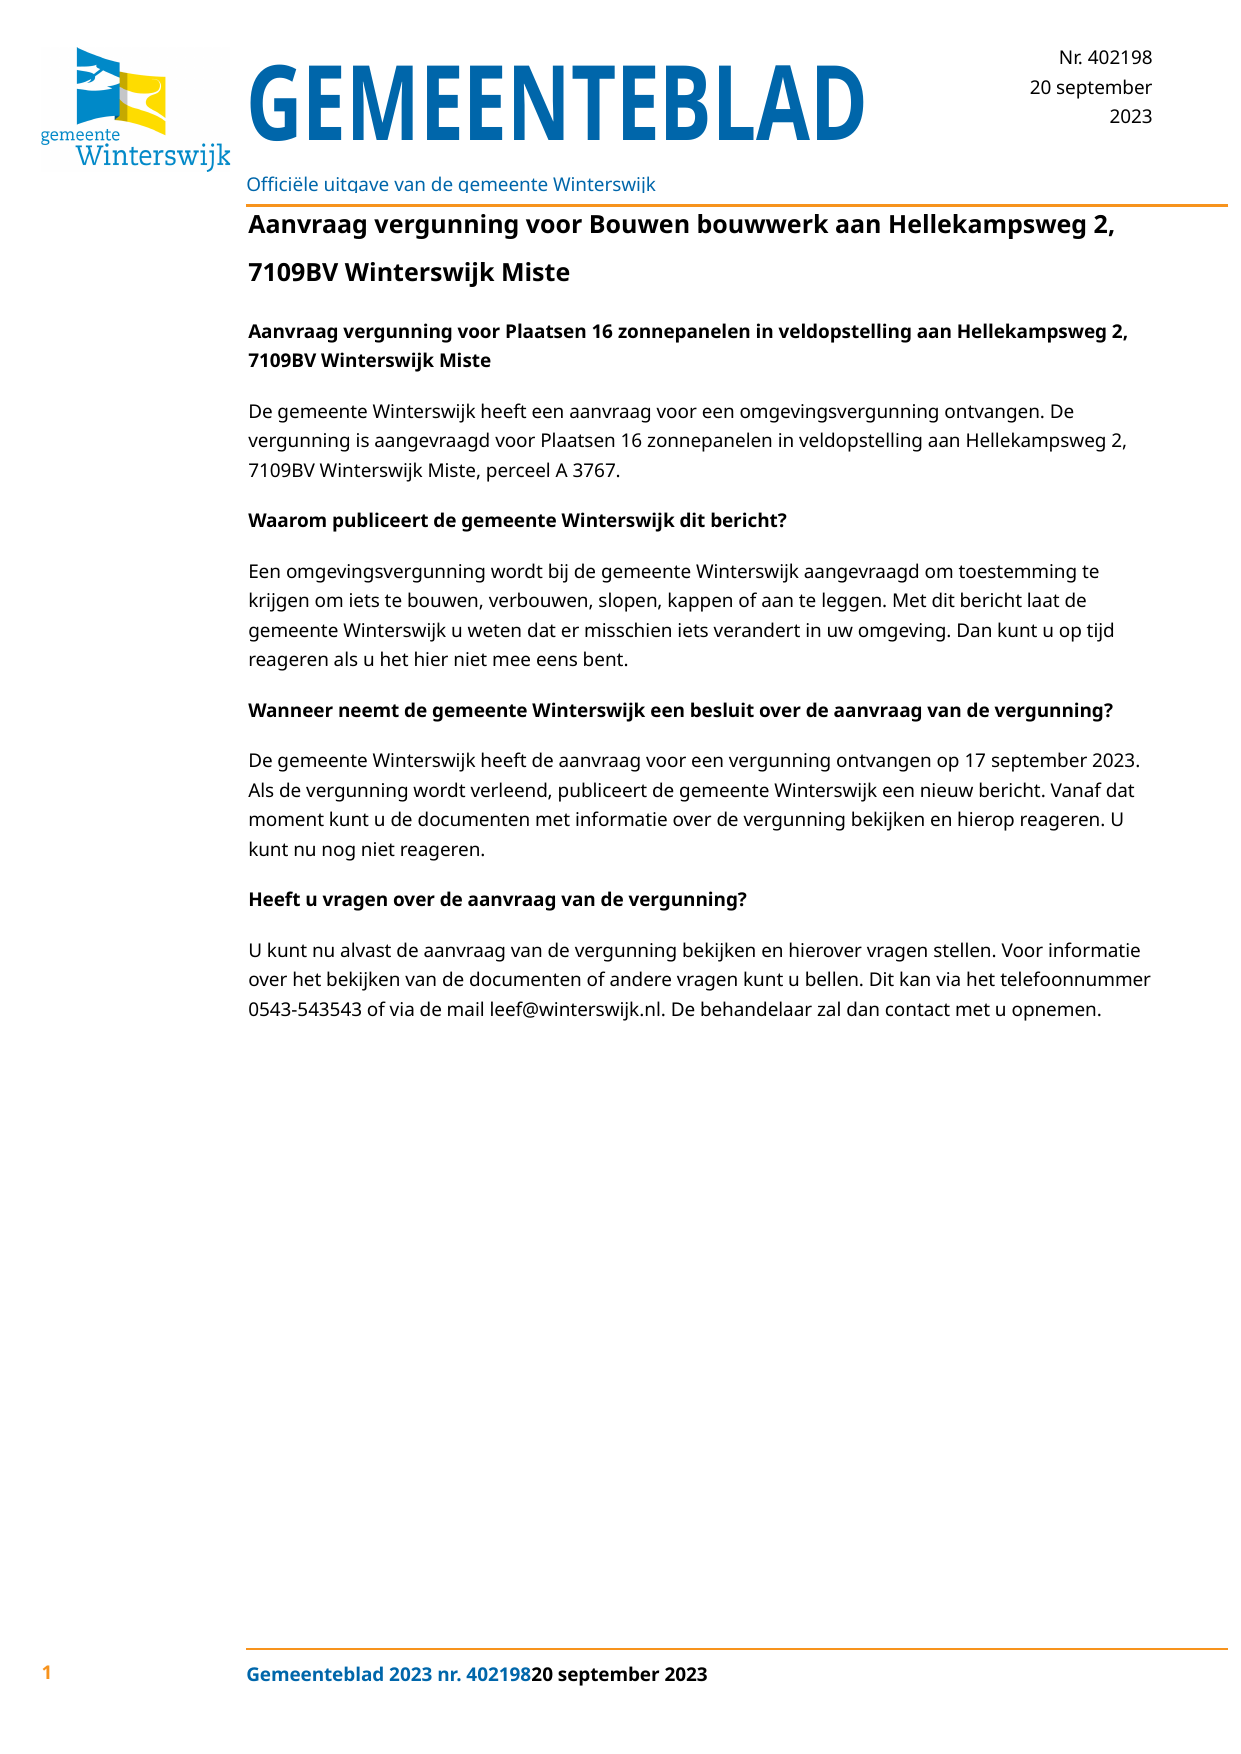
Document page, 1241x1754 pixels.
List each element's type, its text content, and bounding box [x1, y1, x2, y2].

picture [225, 153, 231, 162]
picture [41, 47, 231, 172]
text De gemeente Winterswijk heeft de aanvraag voor een vergunning ontvangen op 17 september 2023. Als de vergunning wordt verleend, publiceert de gemeente Winterswijk een nieuw bericht. Vanaf dat moment kunt u de documenten met informatie over de vergunning bekijken en hierop reageren. U kunt nu nog niet reageren. [248, 747, 1152, 862]
text Heeft u vragen over de aanvraag van de vergunning? [248, 887, 1152, 912]
text U kunt nu alvast de aanvraag van de vergunning bekijken en hierover vragen stellen. Voor informatie over het bekijken van de documenten of andere vragen kunt u bellen. Dit kan via het telefoonnummer 0543-543543 of via de mail leef@winterswijk.nl. De behandelaar zal dan contact met u opnemen. [248, 937, 1152, 1022]
text De gemeente Winterswijk heeft een aanvraag voor een omgevingsvergunning ontvangen. De vergunning is aangevraagd voor Plaatsen 16 zonnepanelen in veldopstelling aan Hellekampsweg 2, 7109BV Winterswijk Miste, perceel A 3767. [248, 398, 1152, 483]
text Wanneer neemt de gemeente Winterswijk een besluit over de aanvraag van de vergunning? [248, 697, 1152, 723]
text Aanvraag vergunning voor Bouwen bouwwerk aan Hellekampsweg 2, 7109BV Winterswijk Miste [248, 207, 1152, 288]
text Aanvraag vergunning voor Plaatsen 16 zonnepanelen in veldopstelling aan Hellekampsweg 2, 7109BV Winterswijk Miste [248, 318, 1152, 373]
text Een omgevingsvergunning wordt bij de gemeente Winterswijk aangevraagd om toestemming te krijgen om iets te bouwen, verbouwen, slopen, kappen of aan te leggen. Met dit bericht laat de gemeente Winterswijk u weten dat er misschien iets verandert in uw omgeving. Dan kunt u op tijd reageren als u het hier niet mee eens bent. [248, 558, 1152, 672]
text Waarom publiceert de gemeente Winterswijk dit bericht? [248, 507, 1152, 533]
